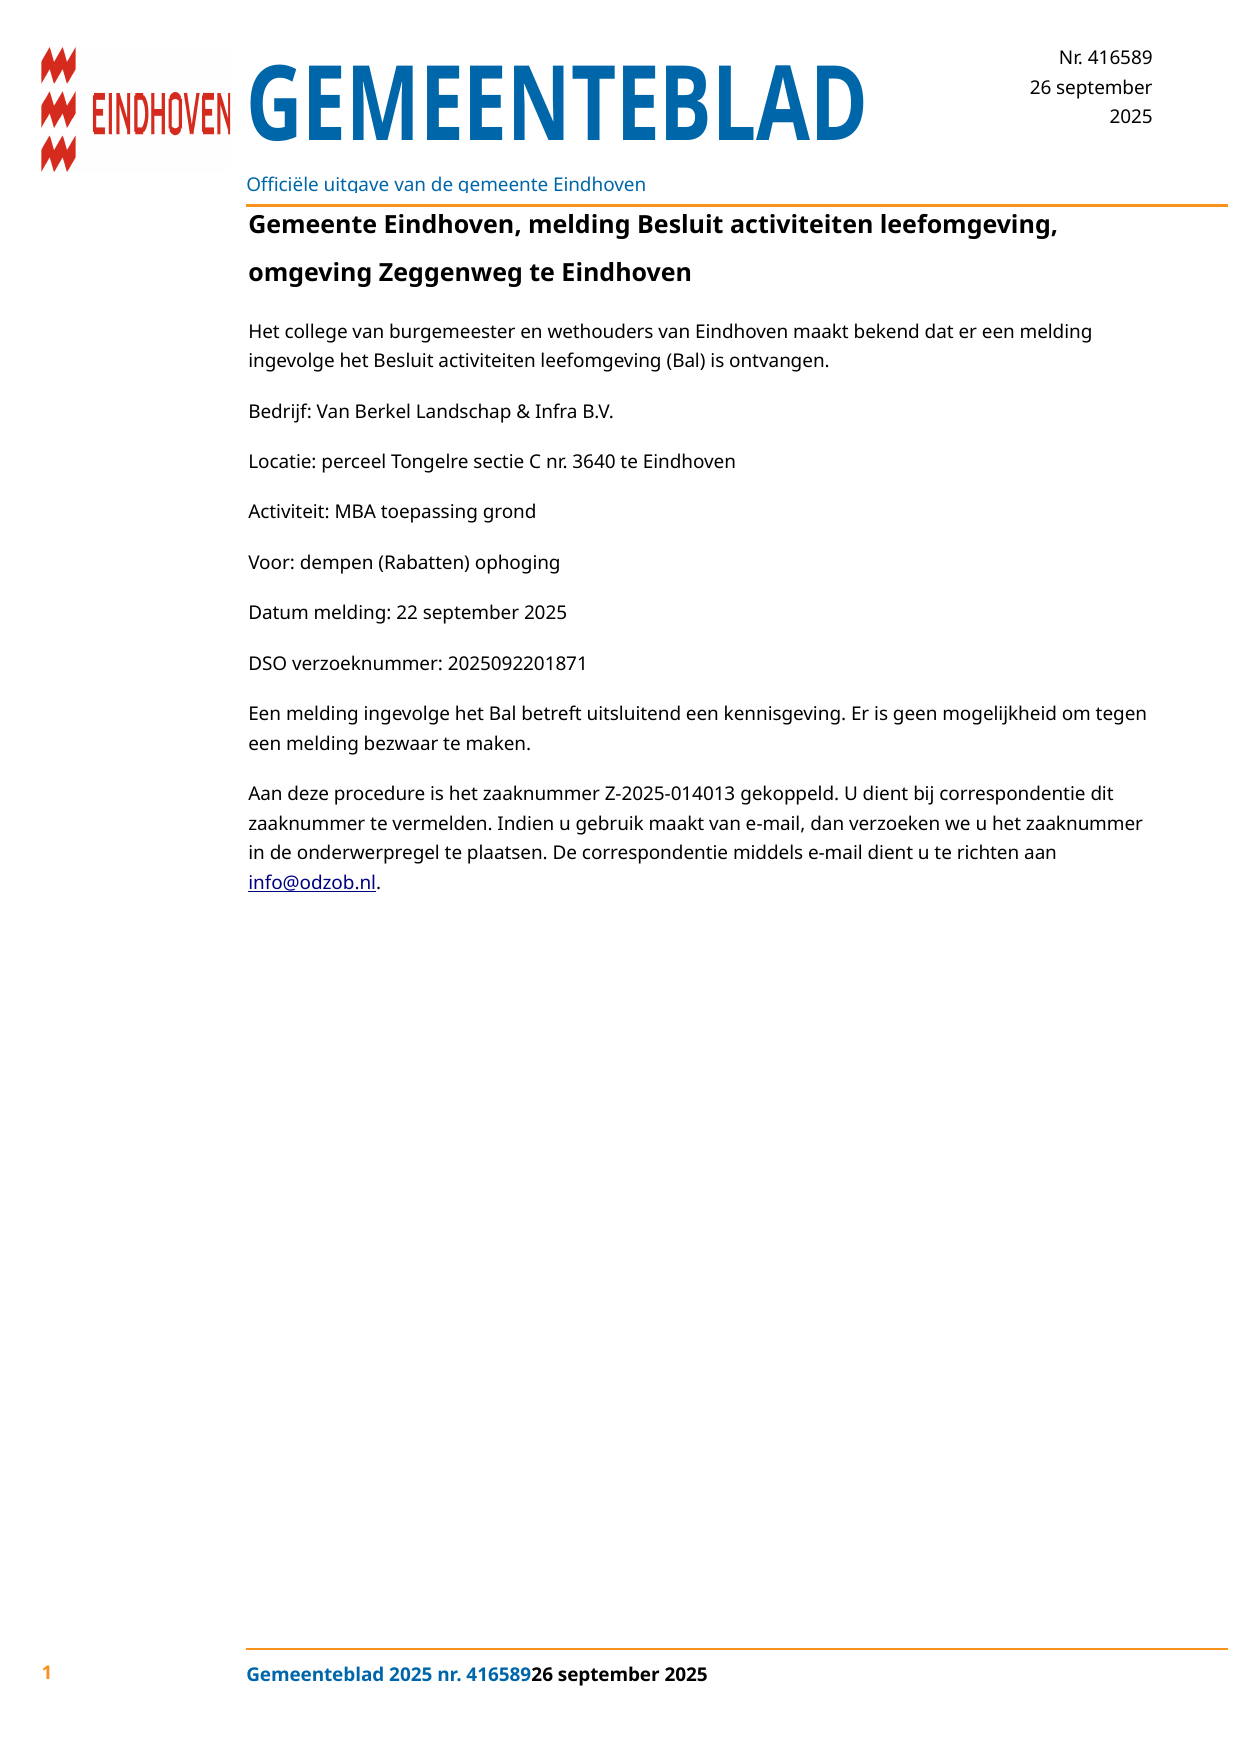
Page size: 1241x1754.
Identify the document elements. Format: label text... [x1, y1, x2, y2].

text Aan deze procedure is het zaaknummer Z-2025-014013 gekoppeld. U dient bij correspondentie dit zaaknummer te vermelden. Indien u gebruik maakt van e-mail, dan verzoeken we u het zaaknummer in de onderwerpregel te plaatsen. De correspondentie middels e-mail dient u te richten aan info@odzob.nl. [248, 780, 1152, 895]
text DSO verzoeknummer: 2025092201871 [248, 650, 1152, 676]
text Gemeente Eindhoven​, melding Besluit activiteiten leefomgeving, omgeving Zeggenweg te Eindhoven ​ [248, 207, 1152, 288]
text Het college van burgemeester en wethouders van ​Eindhoven maakt bekend dat er een melding ingevolge het Besluit activiteiten leefomgeving (Bal) is ontvangen. [248, 318, 1152, 373]
text Een melding ingevolge het Bal betreft uitsluitend een kennisgeving. Er is geen mogelijkheid om tegen een melding bezwaar te maken. [248, 700, 1152, 756]
text Bedrijf: Van Berkel Landschap & Infra B.V. [248, 398, 1152, 424]
text Voor: dempen (Rabatten) ophoging [248, 549, 1152, 575]
text Activiteit: MBA toepassing grond [248, 499, 1152, 524]
text Datum melding: 22 september 2025 [248, 599, 1152, 625]
text Locatie: perceel Tongelre sectie C nr. 3640​ te Eindhoven ​​ ​ [248, 448, 1152, 474]
picture [41, 47, 231, 172]
